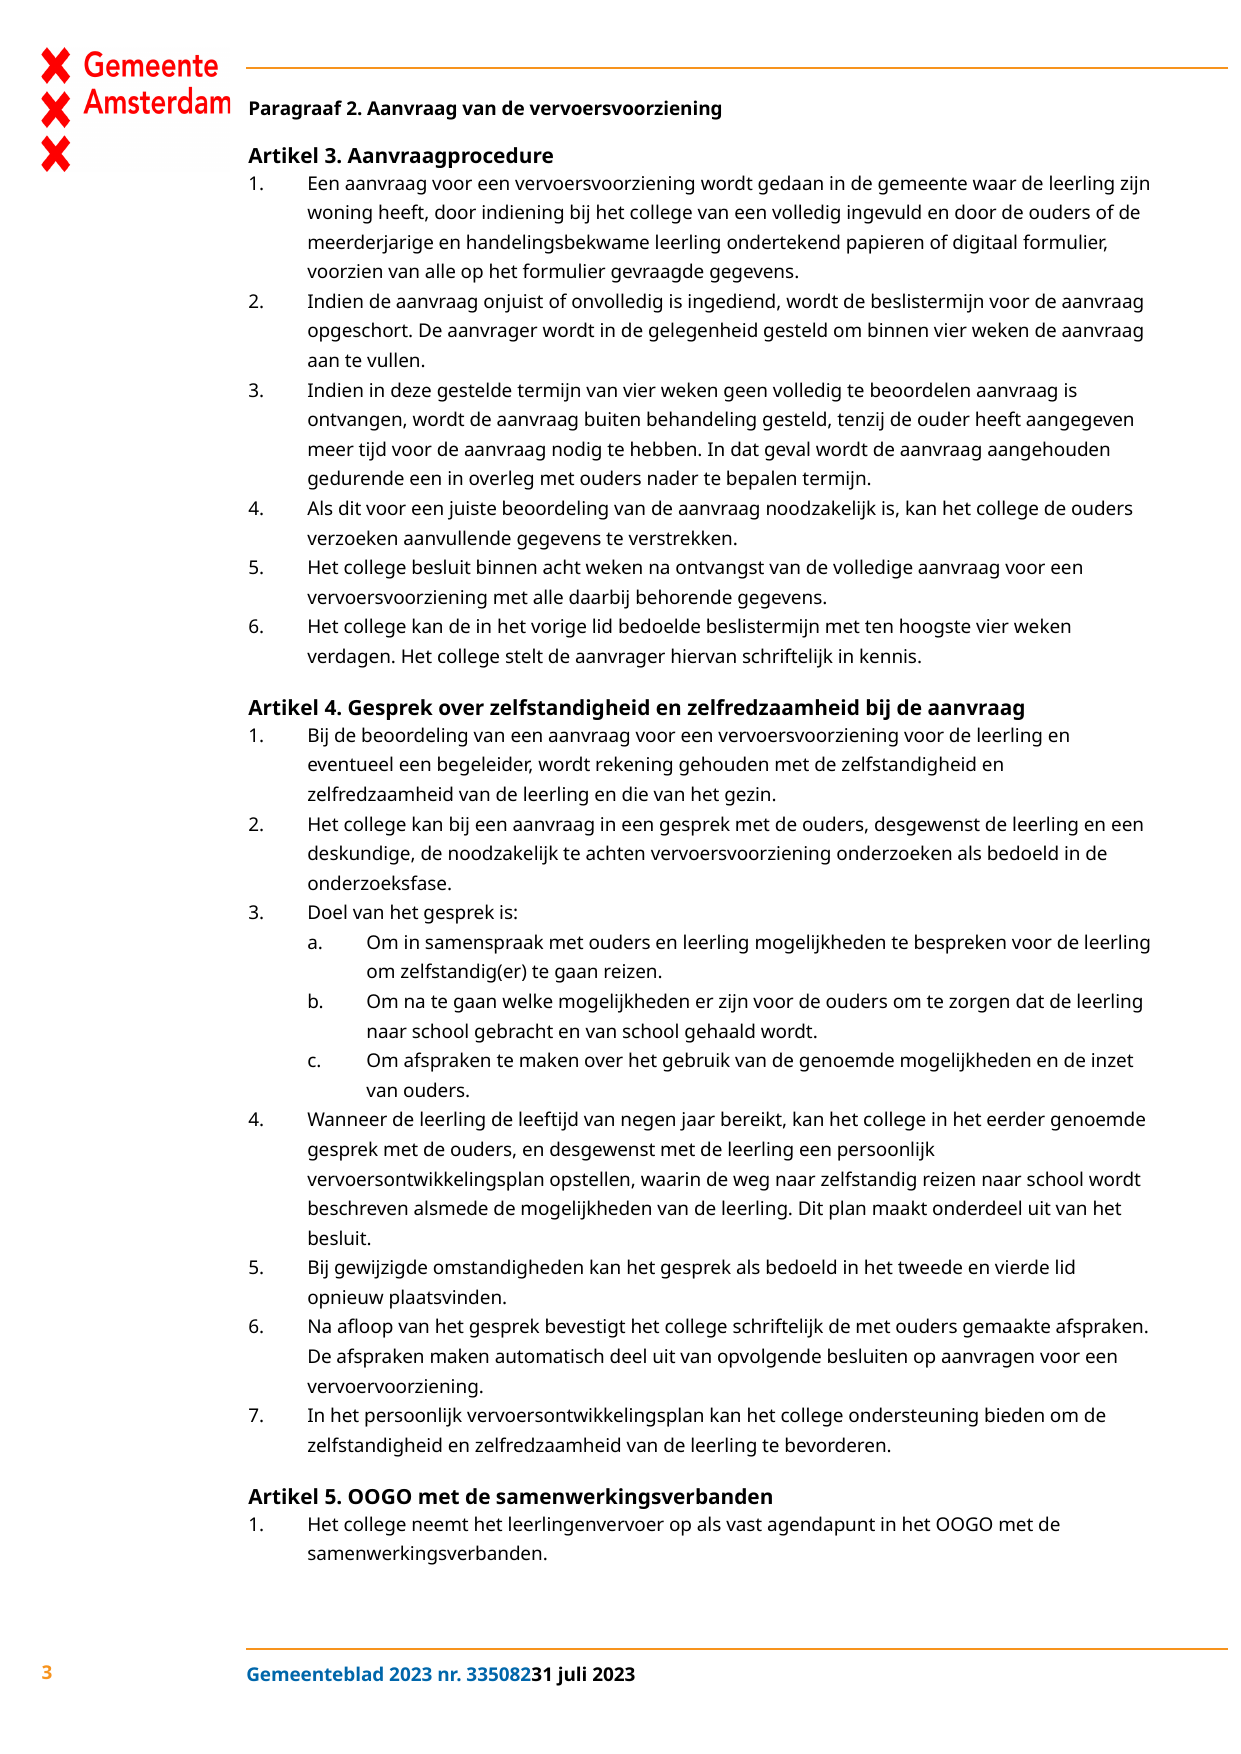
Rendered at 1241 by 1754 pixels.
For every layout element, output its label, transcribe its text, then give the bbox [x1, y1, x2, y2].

list Als dit voor een juiste beoordeling van de aanvraag noodzakelijk is, kan het college de ouders verzoeken aanvullende gegevens te verstrekken. [248, 495, 1152, 551]
list Om na te gaan welke mogelijkheden er zijn voor de ouders om te zorgen dat de leerling naar school gebracht en van school gehaald wordt. [307, 988, 1152, 1043]
list Het college kan de in het vorige lid bedoelde beslistermijn met ten hoogste vier weken verdagen. Het college stelt de aanvrager hiervan schriftelijk in kennis. [248, 613, 1152, 669]
list Het college besluit binnen acht weken na ontvangst van de volledige aanvraag voor een vervoersvoorziening met alle daarbij behorende gegevens. [248, 554, 1152, 610]
list Doel van het gesprek is: [248, 899, 1152, 925]
list In het persoonlijk vervoersontwikkelingsplan kan het college ondersteuning bieden om de zelfstandigheid en zelfredzaamheid van de leerling te bevorderen. [248, 1402, 1152, 1458]
list Om in samenspraak met ouders en leerling mogelijkheden te bespreken voor de leerling om zelfstandig(er) te gaan reizen. [307, 929, 1152, 984]
list Een aanvraag voor een vervoersvoorziening wordt gedaan in de gemeente waar de leerling zijn woning heeft, door indiening bij het college van een volledig ingevuld en door de ouders of de meerderjarige en handelingsbekwame leerling ondertekend papieren of digitaal formulier, voorzien van alle op het formulier gevraagde gegevens. [248, 170, 1152, 284]
picture [41, 47, 231, 172]
list Het college kan bij een aanvraag in een gesprek met de ouders, desgewenst de leerling en een deskundige, de noodzakelijk te achten vervoersvoorziening onderzoeken als bedoeld in de onderzoeksfase. [248, 811, 1152, 896]
text Artikel 5. OOGO met de samenwerkingsverbanden [248, 1482, 1152, 1511]
list Bij gewijzigde omstandigheden kan het gesprek als bedoeld in het tweede en vierde lid opnieuw plaatsvinden. [248, 1254, 1152, 1310]
text Artikel 4. Gesprek over zelfstandigheid en zelfredzaamheid bij de aanvraag [248, 693, 1152, 722]
list Na afloop van het gesprek bevestigt het college schriftelijk de met ouders gemaakte afspraken. De afspraken maken automatisch deel uit van opvolgende besluiten op aanvragen voor een vervoervoorziening. [248, 1314, 1152, 1398]
list Om afspraken te maken over het gebruik van de genoemde mogelijkheden en de inzet van ouders. [307, 1047, 1152, 1103]
list Indien de aanvraag onjuist of onvolledig is ingediend, wordt de beslistermijn voor de aanvraag opgeschort. De aanvrager wordt in de gelegenheid gesteld om binnen vier weken de aanvraag aan te vullen. [248, 288, 1152, 373]
text Artikel 3. Aanvraagprocedure [248, 141, 1152, 170]
list Bij de beoordeling van een aanvraag voor een vervoersvoorziening voor de leerling en eventueel een begeleider, wordt rekening gehouden met de zelfstandigheid en zelfredzaamheid van de leerling en die van het gezin. [248, 722, 1152, 807]
list Het college neemt het leerlingenvervoer op als vast agendapunt in het OOGO met de samenwerkingsverbanden. [248, 1511, 1152, 1566]
text Paragraaf 2. Aanvraag van de vervoersvoorziening [248, 95, 1152, 121]
list Indien in deze gestelde termijn van vier weken geen volledig te beoordelen aanvraag is ontvangen, wordt de aanvraag buiten behandeling gesteld, tenzij de ouder heeft aangegeven meer tijd voor de aanvraag nodig te hebben. In dat geval wordt de aanvraag aangehouden gedurende een in overleg met ouders nader te bepalen termijn. [248, 377, 1152, 491]
list Wanneer de leerling de leeftijd van negen jaar bereikt, kan het college in het eerder genoemde gesprek met de ouders, en desgewenst met de leerling een persoonlijk vervoersontwikkelingsplan opstellen, waarin de weg naar zelfstandig reizen naar school wordt beschreven alsmede de mogelijkheden van de leerling. Dit plan maakt onderdeel uit van het besluit. [248, 1107, 1152, 1251]
